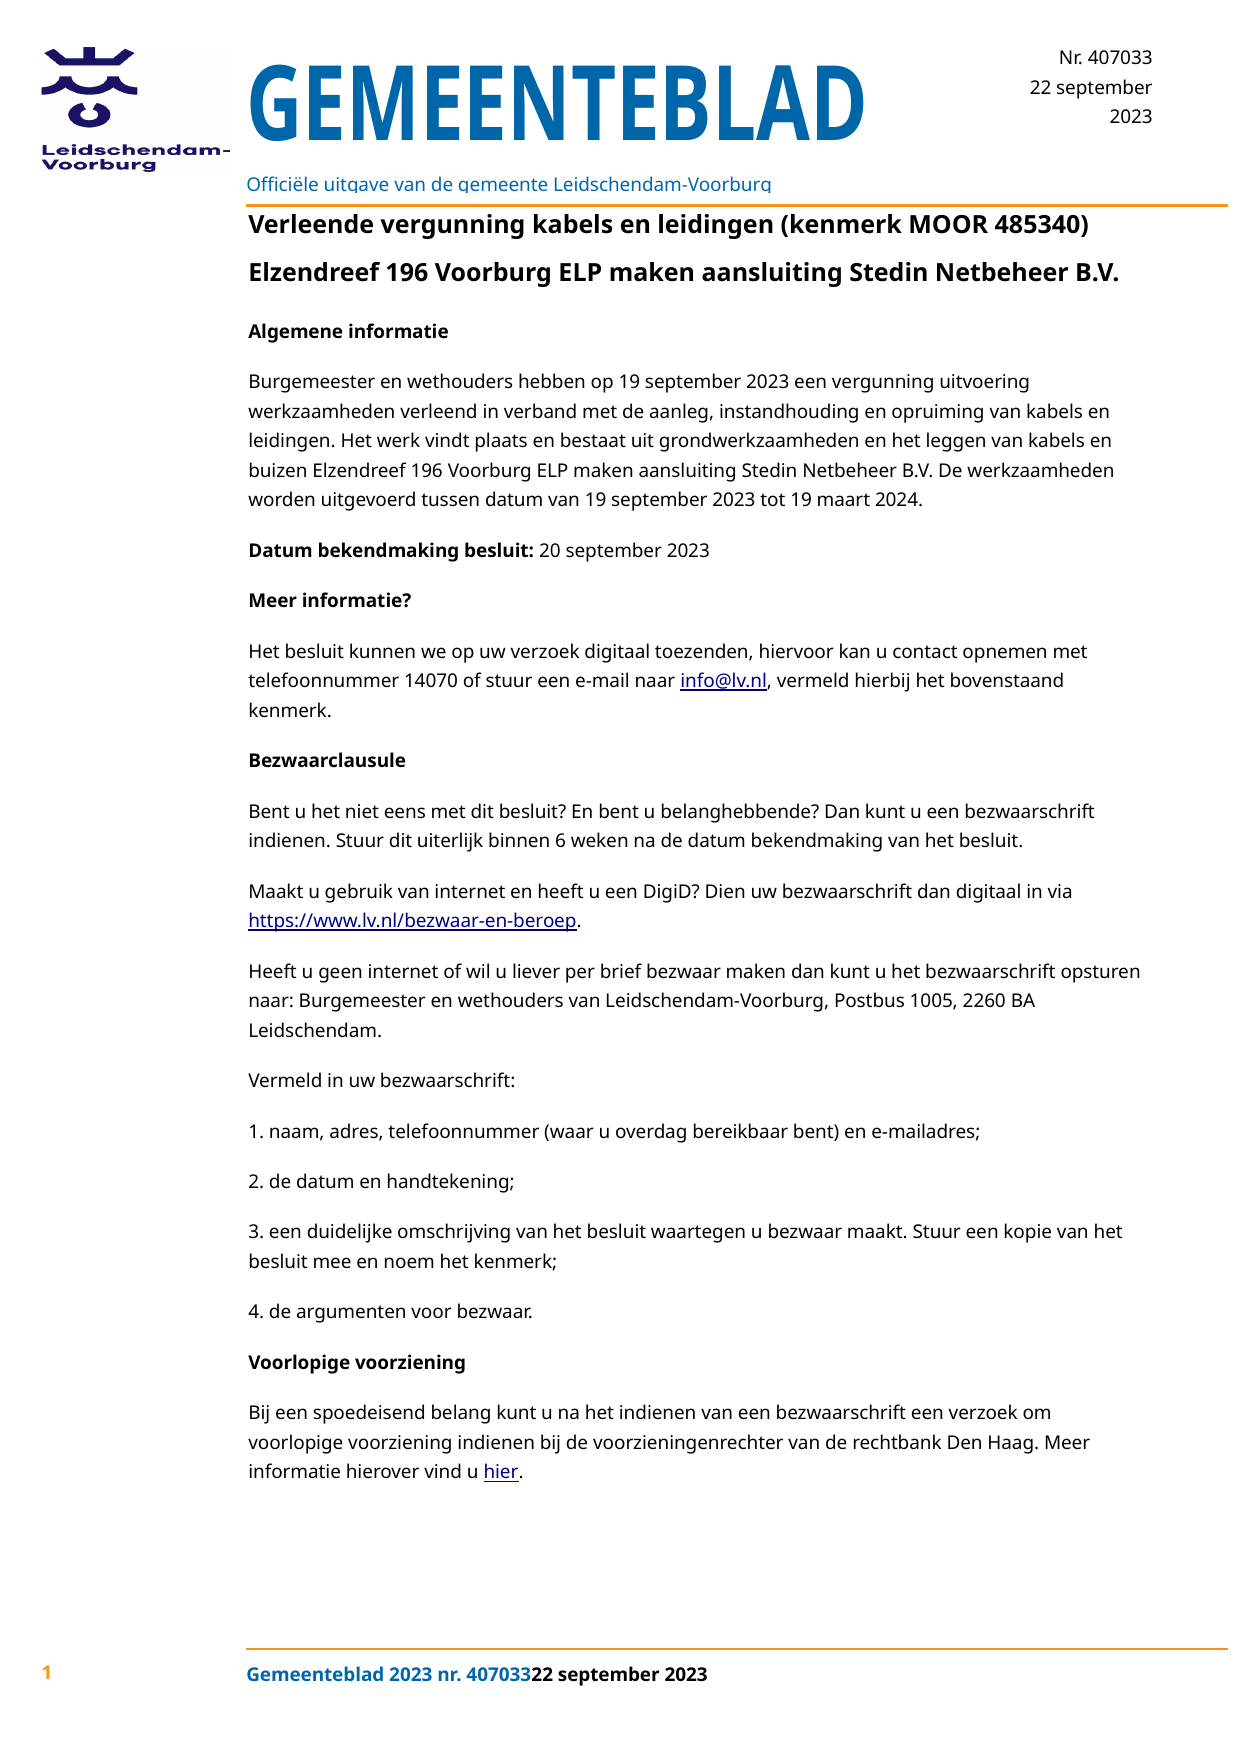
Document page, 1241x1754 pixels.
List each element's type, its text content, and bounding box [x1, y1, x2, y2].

text Het besluit kunnen we op uw verzoek digitaal toezenden, hiervoor kan u contact opnemen met telefoonnummer 14070 of stuur een e-mail naar info@lv.nl, vermeld hierbij het bovenstaand kenmerk. [248, 638, 1152, 723]
text Maakt u gebruik van internet en heeft u een DigiD? Dien uw bezwaarschrift dan digitaal in via https://www.lv.nl/bezwaar-en-beroep. [248, 878, 1152, 933]
text Burgemeester en wethouders hebben op 19 september 2023 een vergunning uitvoering werkzaamheden verleend in verband met de aanleg, instandhouding en opruiming van kabels en leidingen. Het werk vindt plaats en bestaat uit grondwerkzaamheden en het leggen van kabels en buizen Elzendreef 196 Voorburg ELP maken aansluiting Stedin Netbeheer B.V. De werkzaamheden worden uitgevoerd tussen datum van 19 september 2023 tot 19 maart 2024. [248, 368, 1152, 512]
text 1. naam, adres, telefoonnummer (waar u overdag bereikbaar bent) en e-mailadres; [248, 1118, 1152, 1144]
text Verleende vergunning kabels en leidingen (kenmerk MOOR 485340) Elzendreef 196 Voorburg ELP maken aansluiting Stedin Netbeheer B.V. [248, 207, 1152, 288]
text Voorlopige voorziening [248, 1349, 1152, 1375]
text Datum bekendmaking besluit: 20 september 2023 [248, 537, 1152, 563]
picture [41, 47, 231, 172]
text Bezwaarclausule [248, 747, 1152, 773]
text 4. de argumenten voor bezwaar. [248, 1299, 1152, 1324]
text Algemene informatie [248, 318, 1152, 344]
text Bij een spoedeisend belang kunt u na het indienen van een bezwaarschrift een verzoek om voorlopige voorziening indienen bij de voorzieningenrechter van de rechtbank Den Haag. Meer informatie hierover vind u hier. [248, 1399, 1152, 1484]
text Heeft u geen internet of wil u liever per brief bezwaar maken dan kunt u het bezwaarschrift opsturen naar: Burgemeester en wethouders van Leidschendam-Voorburg, Postbus 1005, 2260 BA Leidschendam. [248, 958, 1152, 1043]
text Bent u het niet eens met dit besluit? En bent u belanghebbende? Dan kunt u een bezwaarschrift indienen. Stuur dit uiterlijk binnen 6 weken na de datum bekendmaking van het besluit. [248, 798, 1152, 853]
text Vermeld in uw bezwaarschrift: [248, 1067, 1152, 1093]
text Meer informatie? [248, 587, 1152, 613]
text 3. een duidelijke omschrijving van het besluit waartegen u bezwaar maakt. Stuur een kopie van het besluit mee en noem het kenmerk; [248, 1219, 1152, 1274]
text 2. de datum en handtekening; [248, 1168, 1152, 1194]
